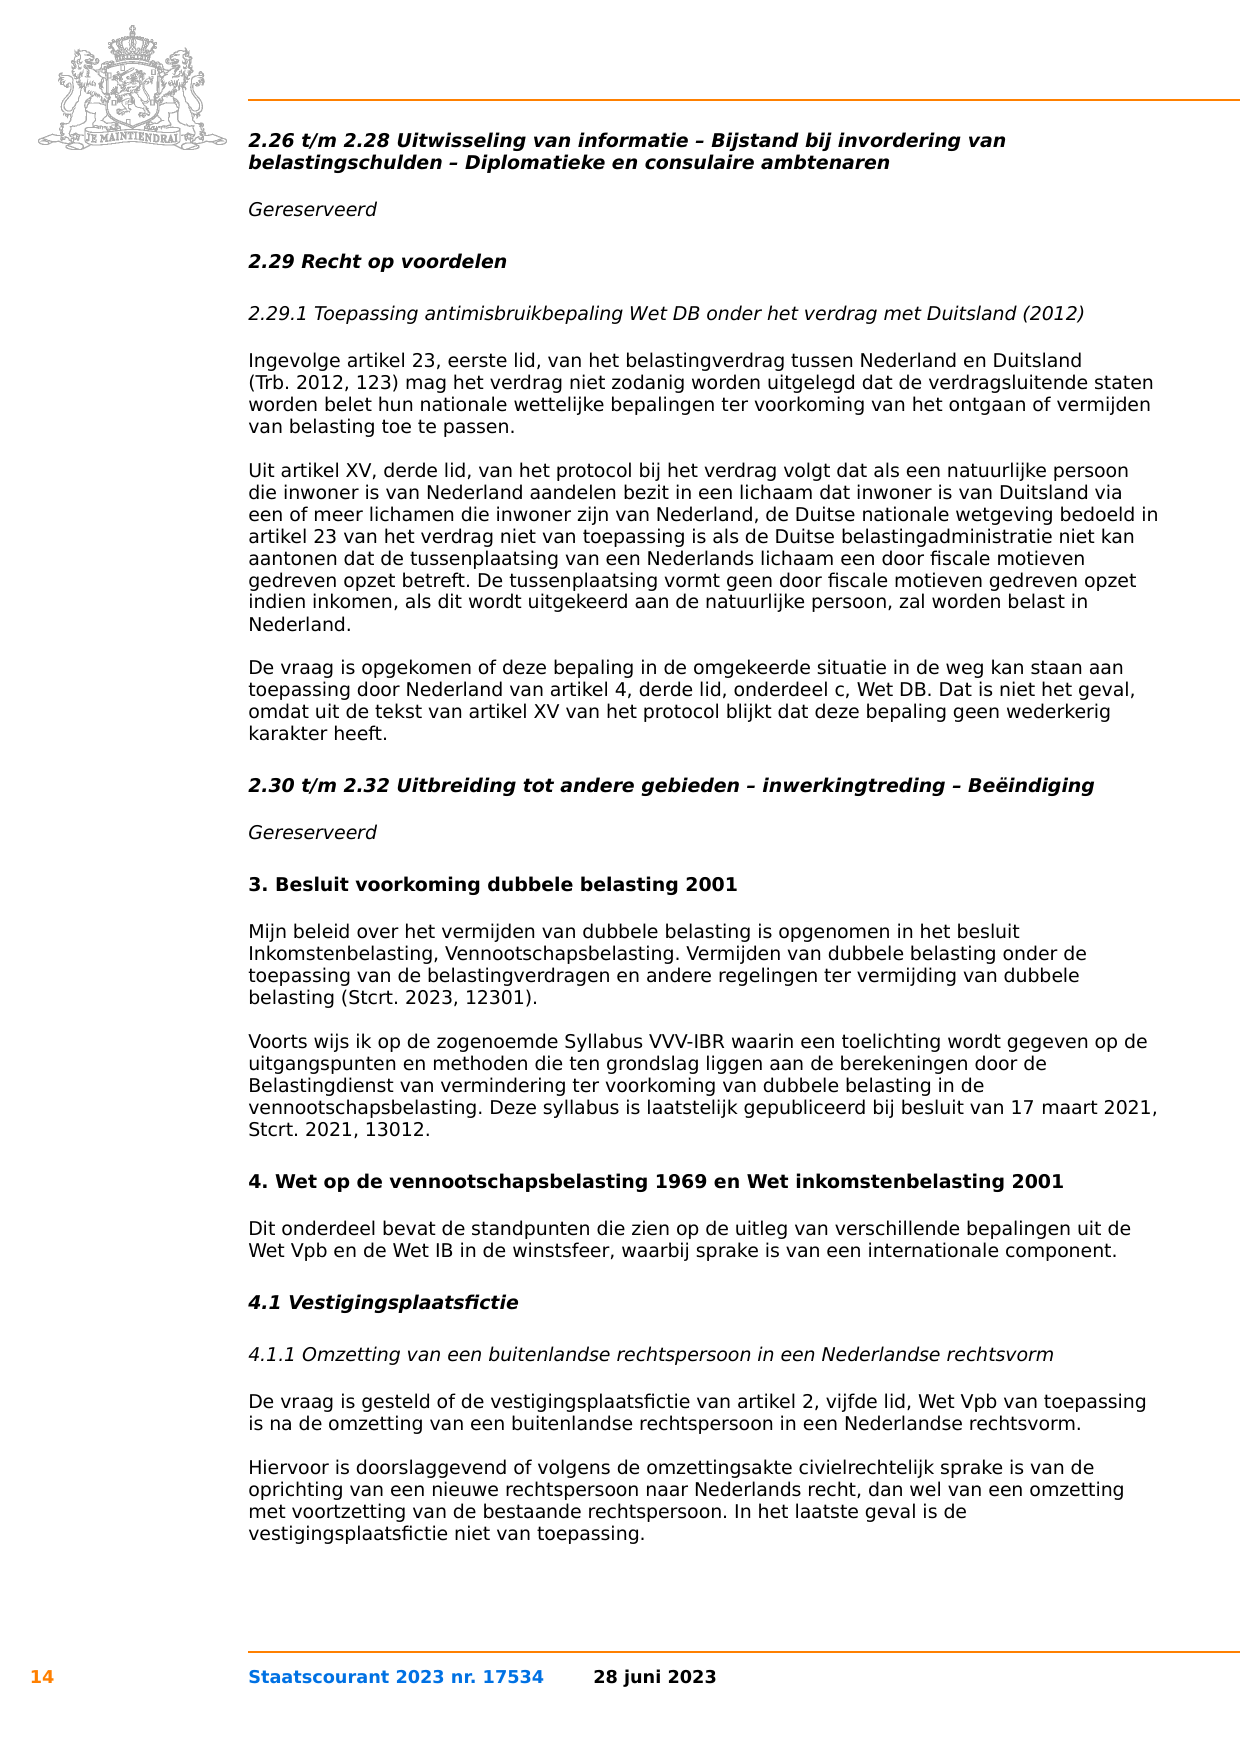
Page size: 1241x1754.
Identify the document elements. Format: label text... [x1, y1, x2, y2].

text Hiervoor is doorslaggevend of volgens de omzettingsakte civielrechtelijk sprake is van de oprichting van een nieuwe rechtspersoon naar Nederlands recht, dan wel van een omzetting met voortzetting van de bestaande rechtspersoon. In het laatste geval is de vestigingsplaatsfictie niet van toepassing. [248, 1457, 1163, 1544]
subtitle 4. Wet op de vennootschapsbelasting 1969 en Wet inkomstenbelasting 2001 [248, 1171, 1163, 1193]
text Voorts wijs ik op de zogenoemde Syllabus VVV-IBR waarin een toelichting wordt gegeven op de uitgangspunten en methoden die ten grondslag liggen aan de berekeningen door de Belastingdienst van vermindering ter voorkoming van dubbele belasting in de vennootschapsbelasting. Deze syllabus is laatstelijk gepubliceerd bij besluit van 17 maart 2021, Stcrt. 2021, 13012. [248, 1031, 1163, 1141]
text Dit onderdeel bevat de standpunten die zien op de uitleg van verschillende bepalingen uit de Wet Vpb en de Wet IB in de winstsfeer, waarbij sprake is van een internationale component. [248, 1218, 1163, 1262]
text Gereserveerd [248, 822, 1163, 844]
text Gereserveerd [248, 199, 1163, 221]
subtitle 3. Besluit voorkoming dubbele belasting 2001 [248, 874, 1163, 896]
text De vraag is gesteld of de vestigingsplaatsfictie van artikel 2, vijfde lid, Wet Vpb van toepassing is na de omzetting van een buitenlandse rechtspersoon in een Nederlandse rechtsvorm. [248, 1391, 1163, 1435]
text Mijn beleid over het vermijden van dubbele belasting is opgenomen in het besluit Inkomstenbelasting, Vennootschapsbelasting. Vermijden van dubbele belasting onder de toepassing van de belastingverdragen en andere regelingen ter vermijding van dubbele belasting (Stcrt. 2023, 12301). [248, 921, 1163, 1009]
text De vraag is opgekomen of deze bepaling in de omgekeerde situatie in de weg kan staan aan toepassing door Nederland van artikel 4, derde lid, onderdeel c, Wet DB. Dat is niet het geval, omdat uit de tekst van artikel XV van het protocol blijkt dat deze bepaling geen wederkerig karakter heeft. [248, 657, 1163, 745]
subtitle 2.26 t/m 2.28 Uitwisseling van informatie – Bijstand bij invordering van belastingschulden – Diplomatieke en consulaire ambtenaren [248, 130, 1163, 174]
text Uit artikel XV, derde lid, van het protocol bij het verdrag volgt dat als een natuurlijke persoon die inwoner is van Nederland aandelen bezit in een lichaam dat inwoner is van Duitsland via een of meer lichamen die inwoner zijn van Nederland, de Duitse nationale wetgeving bedoeld in artikel 23 van het verdrag niet van toepassing is als de Duitse belastingadministratie niet kan aantonen dat de tussenplaatsing van een Nederlands lichaam een door fiscale motieven gedreven opzet betreft. De tussenplaatsing vormt geen door fiscale motieven gedreven opzet indien inkomen, als dit wordt uitgekeerd aan de natuurlijke persoon, zal worden belast in Nederland. [248, 459, 1163, 635]
subtitle 4.1.1 Omzetting van een buitenlandse rechtspersoon in een Nederlandse rechtsvorm [248, 1344, 1163, 1366]
subtitle 2.29 Recht op voordelen [248, 251, 1163, 273]
subtitle 2.30 t/m 2.32 Uitbreiding tot andere gebieden – inwerkingtreding – Beëindiging [248, 775, 1163, 797]
text Ingevolge artikel 23, eerste lid, van het belastingverdrag tussen Nederland en Duitsland (Trb. 2012, 123) mag het verdrag niet zodanig worden uitgelegd dat de verdragsluitende staten worden belet hun nationale wettelijke bepalingen ter voorkoming van het ontgaan of vermijden van belasting toe te passen. [248, 350, 1163, 438]
subtitle 2.29.1 Toepassing antimisbruikbepaling Wet DB onder het verdrag met Duitsland (2012) [248, 303, 1163, 325]
subtitle 4.1 Vestigingsplaatsfictie [248, 1292, 1163, 1314]
picture [38, 25, 227, 150]
